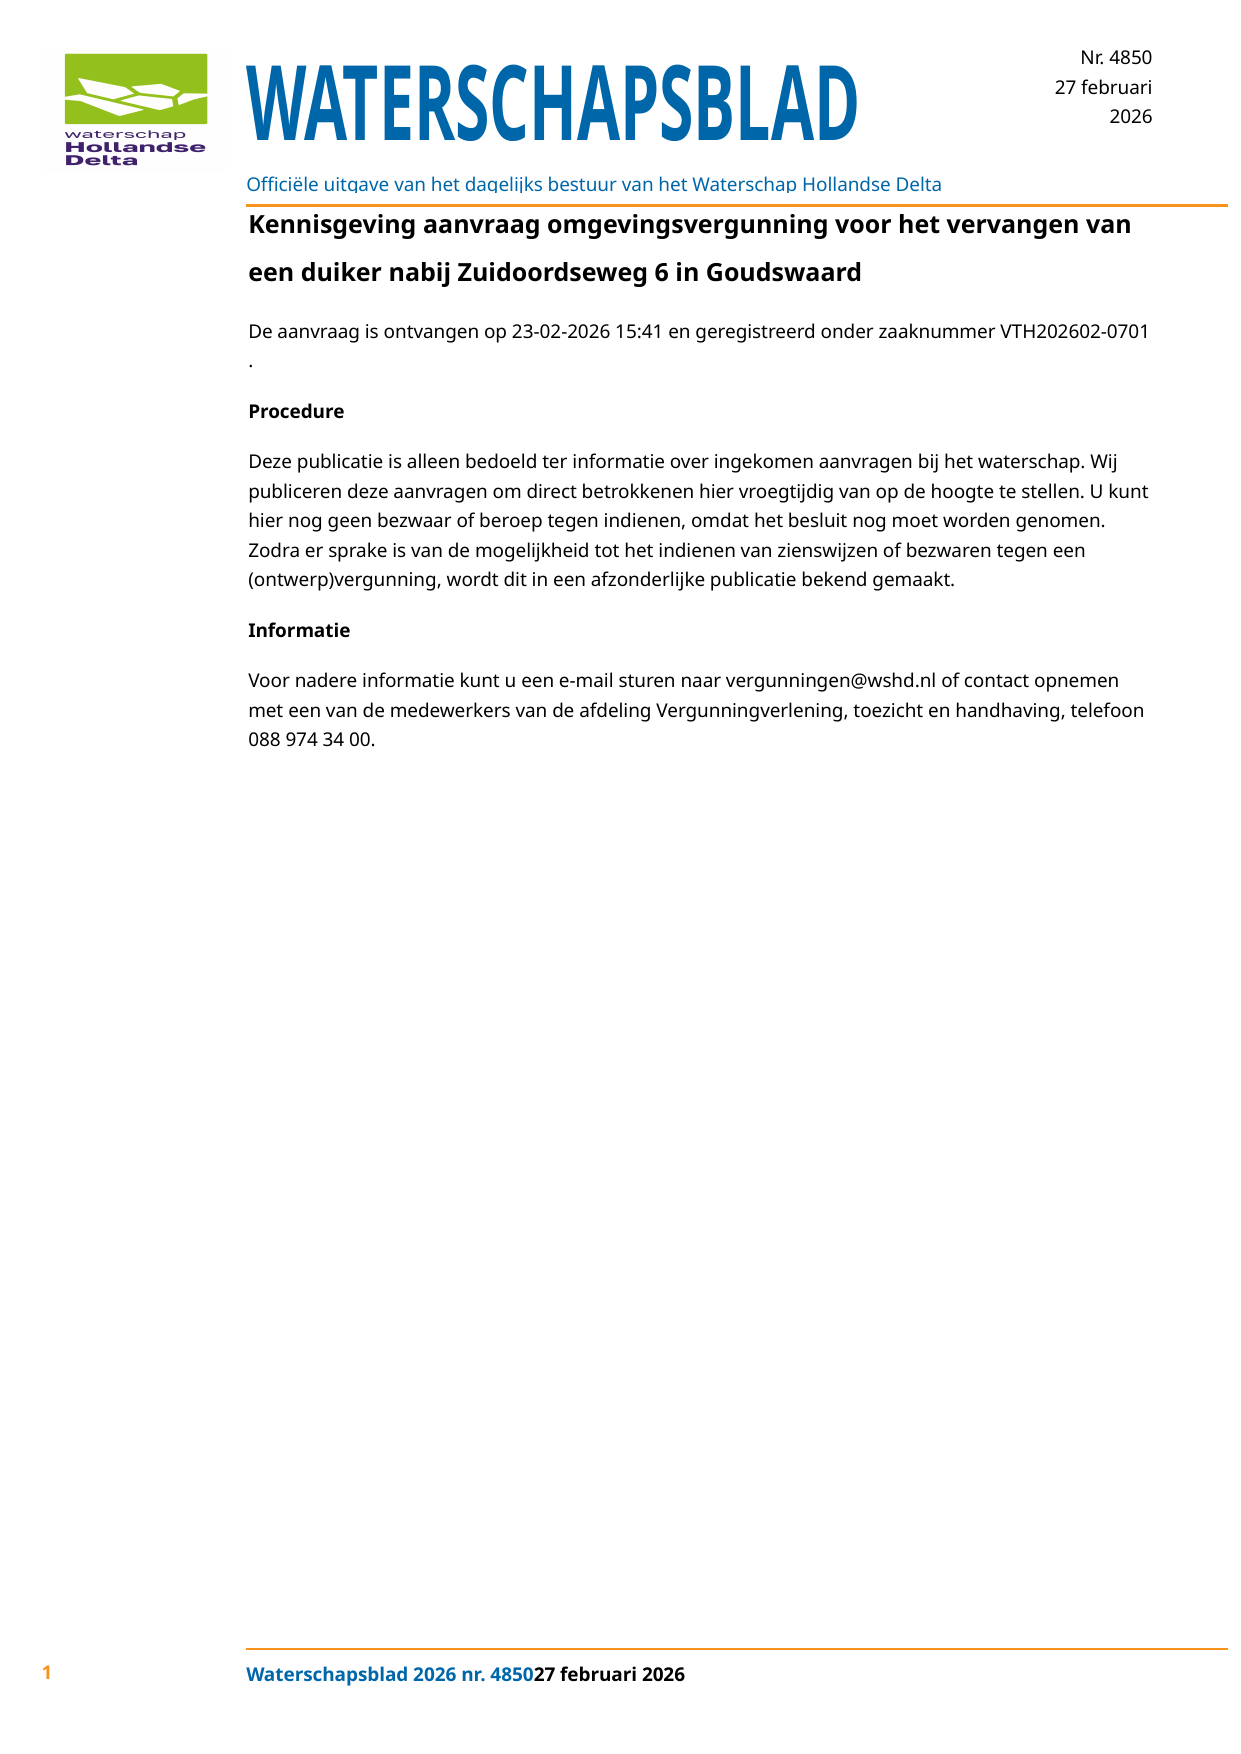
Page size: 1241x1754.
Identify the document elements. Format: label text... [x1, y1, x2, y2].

picture [41, 47, 231, 172]
text Procedure [248, 398, 1152, 424]
text Deze publicatie is alleen bedoeld ter informatie over ingekomen aanvragen bij het waterschap. Wij publiceren deze aanvragen om direct betrokkenen hier vroegtijdig van op de hoogte te stellen. U kunt hier nog geen bezwaar of beroep tegen indienen, omdat het besluit nog moet worden genomen. Zodra er sprake is van de mogelijkheid tot het indienen van zienswijzen of bezwaren tegen een (ontwerp)vergunning, wordt dit in een afzonderlijke publicatie bekend gemaakt. [248, 448, 1152, 592]
text De aanvraag is ontvangen op 23-02-2026 15:41 en geregistreerd onder zaaknummer VTH202602-0701 . [248, 318, 1152, 373]
text Kennisgeving aanvraag omgevingsvergunning voor het vervangen van een duiker nabij Zuidoordseweg 6 in Goudswaard [248, 207, 1152, 288]
text Voor nadere informatie kunt u een e-mail sturen naar vergunningen@wshd.nl of contact opnemen met een van de medewerkers van de afdeling Vergunningverlening, toezicht en handhaving, telefoon 088 974 34 00. [248, 667, 1152, 752]
text Informatie [248, 617, 1152, 643]
